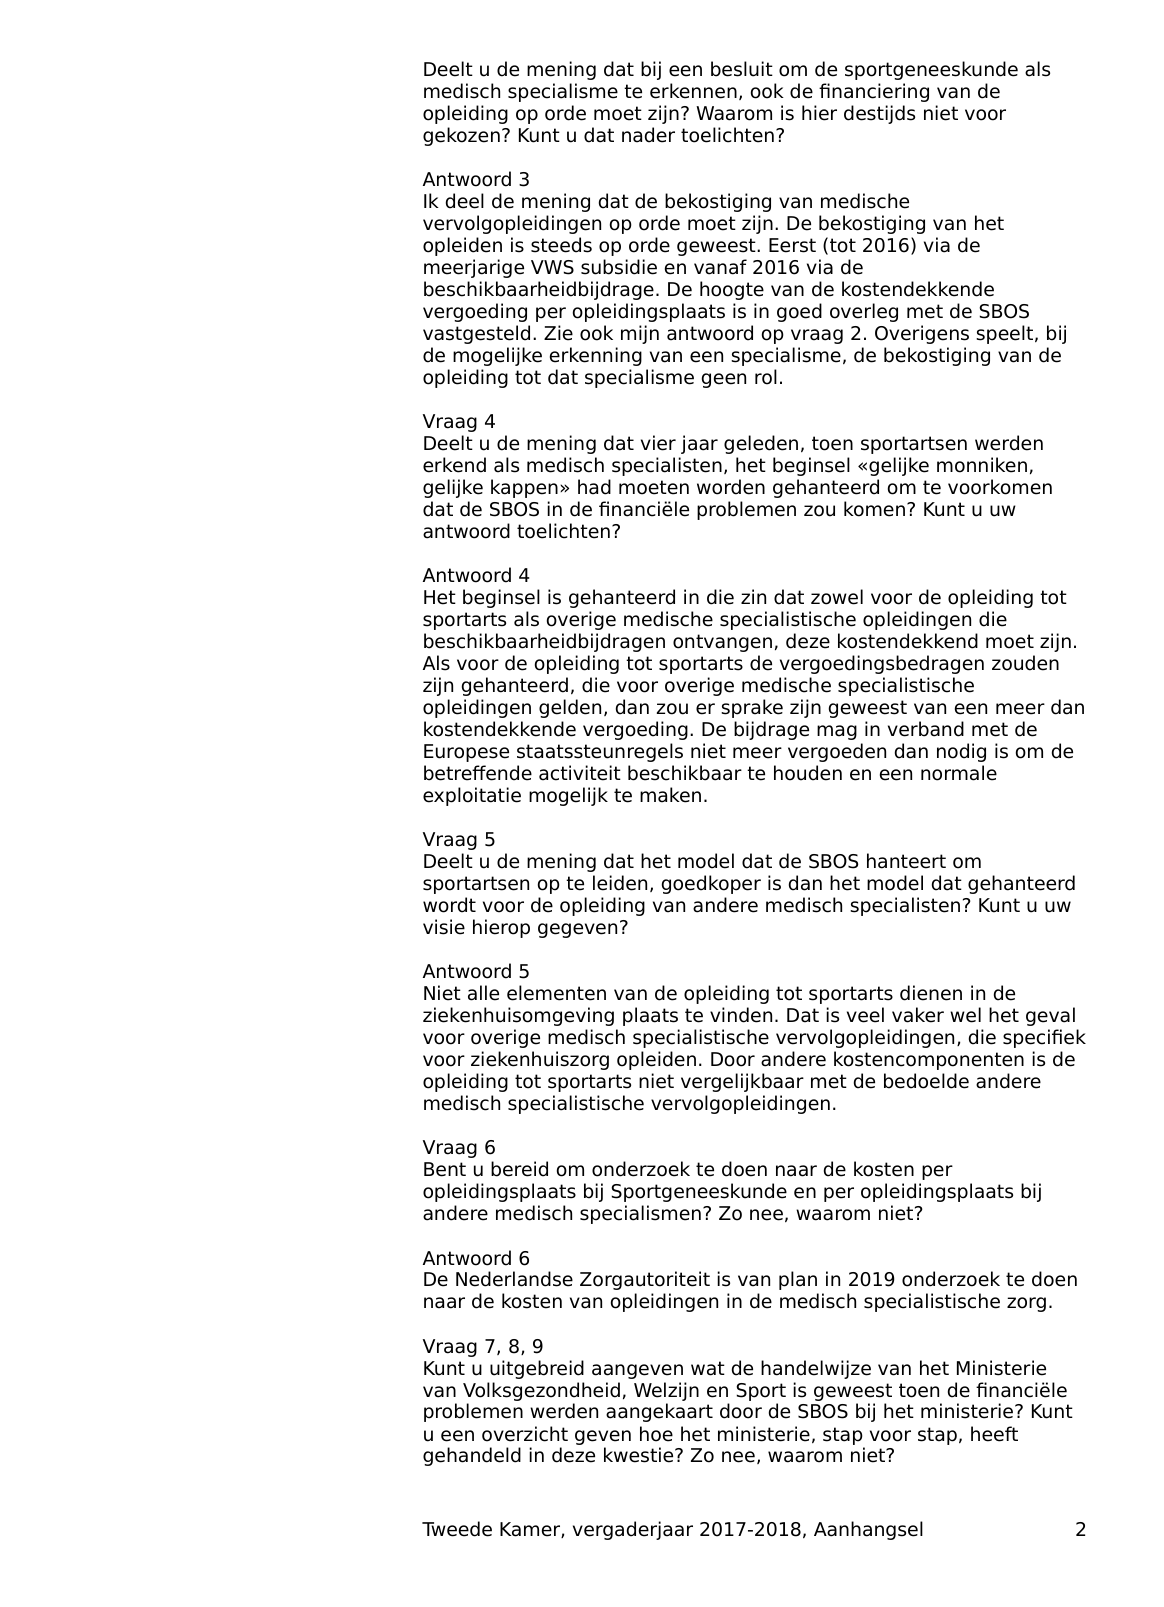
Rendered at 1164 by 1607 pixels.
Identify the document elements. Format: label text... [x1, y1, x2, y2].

text Kunt u uitgebreid aangeven wat de handelwijze van het Ministerie van Volksgezondheid, Welzijn en Sport is geweest toen de financiële problemen werden aangekaart door de SBOS bij het ministerie? Kunt u een overzicht geven hoe het ministerie, stap voor stap, heeft gehandeld in deze kwestie? Zo nee, waarom niet? [422, 1357, 1087, 1467]
text Antwoord 6 [422, 1247, 1087, 1269]
text Vraag 5 [422, 829, 1087, 851]
text Het beginsel is gehanteerd in die zin dat zowel voor de opleiding tot sportarts als overige medische specialistische opleidingen die beschikbaarheidbijdragen ontvangen, deze kostendekkend moet zijn. Als voor de opleiding tot sportarts de vergoedingsbedragen zouden zijn gehanteerd, die voor overige medische specialistische opleidingen gelden, dan zou er sprake zijn geweest van een meer dan kostendekkende vergoeding. De bijdrage mag in verband met de Europese staatssteunregels niet meer vergoeden dan nodig is om de betreffende activiteit beschikbaar te houden en een normale exploitatie mogelijk te maken. [422, 587, 1087, 807]
text Vraag 4 [422, 411, 1087, 433]
text Deelt u de mening dat het model dat de SBOS hanteert om sportartsen op te leiden, goedkoper is dan het model dat gehanteerd wordt voor de opleiding van andere medisch specialisten? Kunt u uw visie hierop gegeven? [422, 851, 1087, 939]
text Antwoord 3 [422, 169, 1087, 191]
text Deelt u de mening dat vier jaar geleden, toen sportartsen werden erkend als medisch specialisten, het beginsel «gelijke monniken, gelijke kappen» had moeten worden gehanteerd om te voorkomen dat de SBOS in de financiële problemen zou komen? Kunt u uw antwoord toelichten? [422, 433, 1087, 543]
text Bent u bereid om onderzoek te doen naar de kosten per opleidingsplaats bij Sportgeneeskunde en per opleidingsplaats bij andere medisch specialismen? Zo nee, waarom niet? [422, 1159, 1087, 1225]
text Antwoord 5 [422, 961, 1087, 983]
text Vraag 6 [422, 1137, 1087, 1159]
text Deelt u de mening dat bij een besluit om de sportgeneeskunde als medisch specialisme te erkennen, ook de financiering van de opleiding op orde moet zijn? Waarom is hier destijds niet voor gekozen? Kunt u dat nader toelichten? [422, 59, 1087, 147]
text Antwoord 4 [422, 565, 1087, 587]
text Niet alle elementen van de opleiding tot sportarts dienen in de ziekenhuisomgeving plaats te vinden. Dat is veel vaker wel het geval voor overige medisch specialistische vervolgopleidingen, die specifiek voor ziekenhuiszorg opleiden. Door andere kostencomponenten is de opleiding tot sportarts niet vergelijkbaar met de bedoelde andere medisch specialistische vervolgopleidingen. [422, 983, 1087, 1115]
text Vraag 7, 8, 9 [422, 1336, 1087, 1357]
text Ik deel de mening dat de bekostiging van medische vervolgopleidingen op orde moet zijn. De bekostiging van het opleiden is steeds op orde geweest. Eerst (tot 2016) via de meerjarige VWS subsidie en vanaf 2016 via de beschikbaarheidbijdrage. De hoogte van de kostendekkende vergoeding per opleidingsplaats is in goed overleg met de SBOS vastgesteld. Zie ook mijn antwoord op vraag 2. Overigens speelt, bij de mogelijke erkenning van een specialisme, de bekostiging van de opleiding tot dat specialisme geen rol. [422, 191, 1087, 389]
text De Nederlandse Zorgautoriteit is van plan in 2019 onderzoek te doen naar de kosten van opleidingen in de medisch specialistische zorg. [422, 1269, 1087, 1313]
